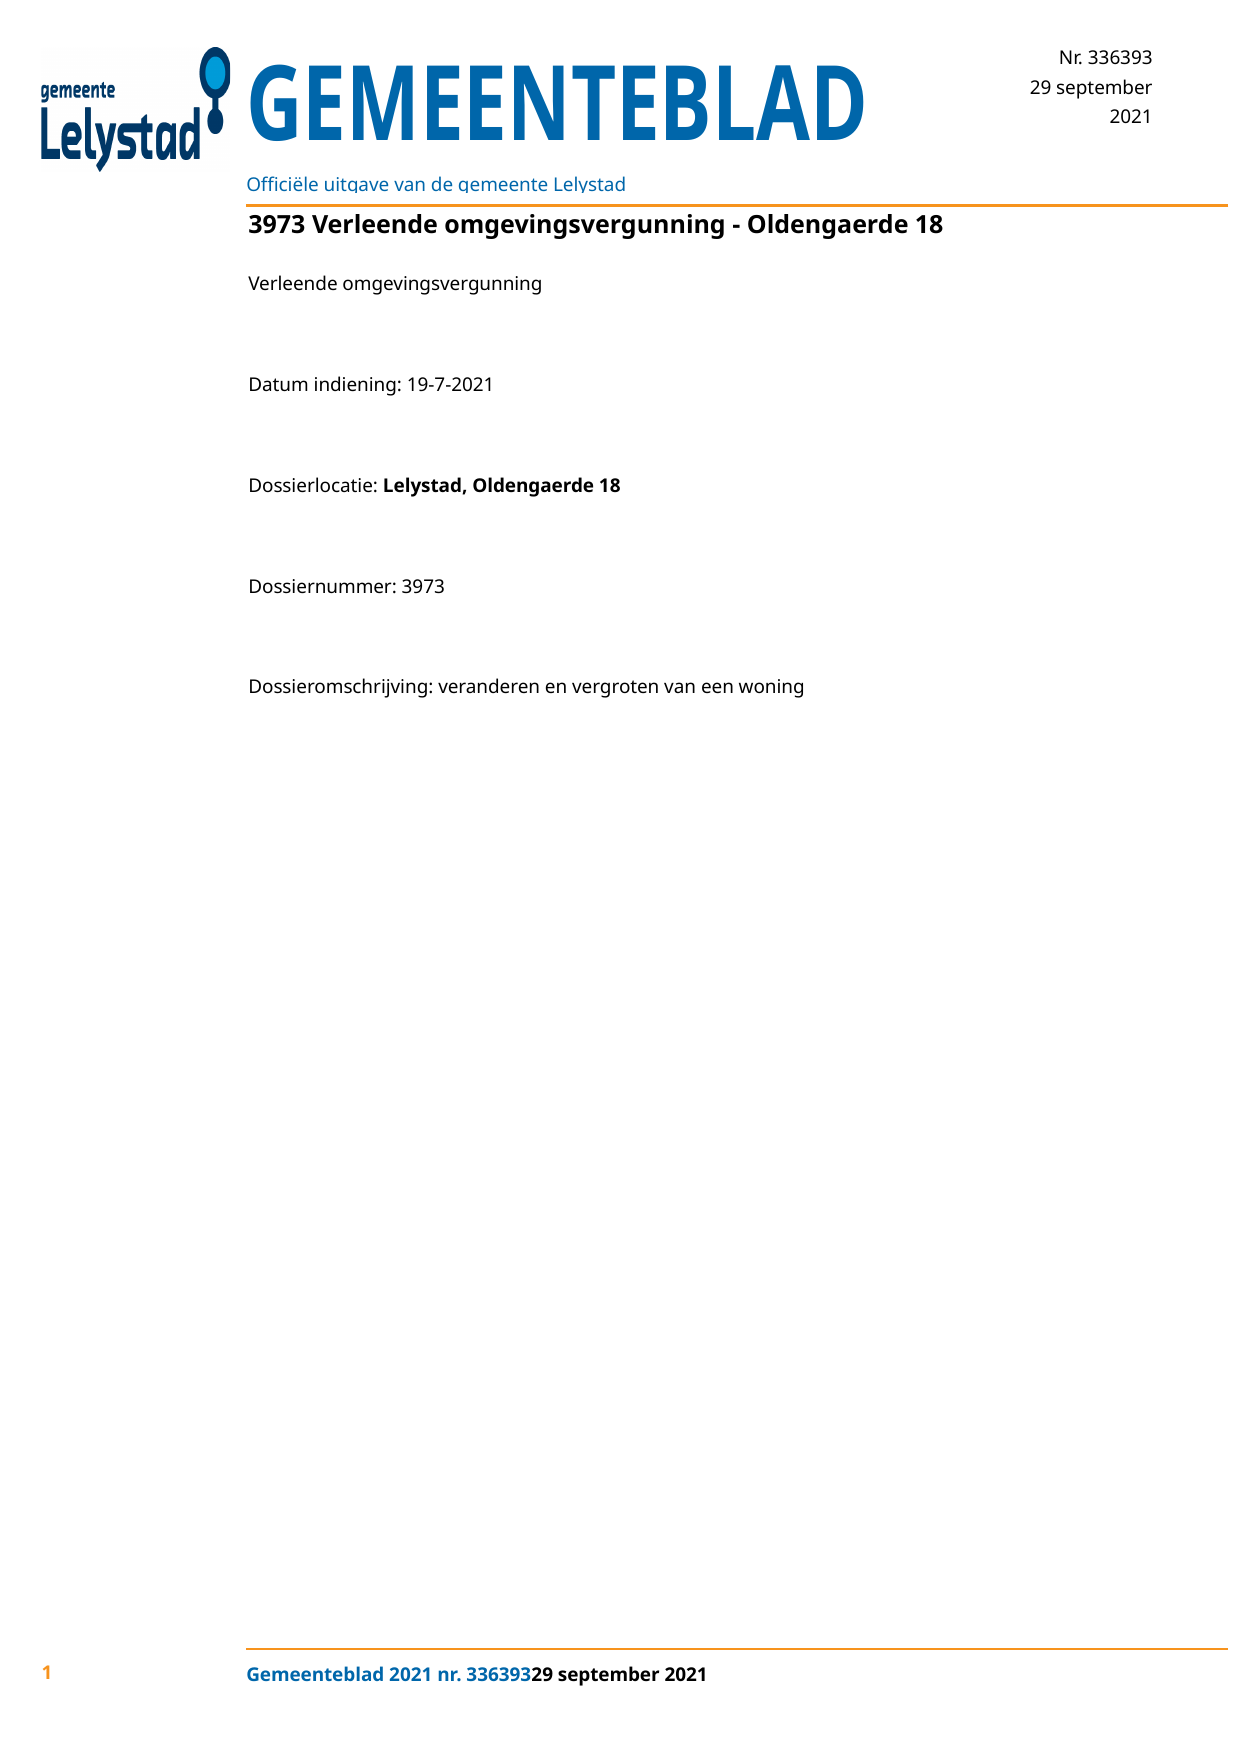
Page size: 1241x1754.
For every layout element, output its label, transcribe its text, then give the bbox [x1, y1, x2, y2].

text Verleende omgevingsvergunning [248, 270, 1152, 296]
text 3973 Verleende omgevingsvergunning - Oldengaerde 18 [248, 207, 1152, 241]
text Dossierlocatie: Lelystad, Oldengaerde 18 [248, 472, 1152, 498]
picture [41, 47, 231, 172]
text Dossieromschrijving: veranderen en vergroten van een woning [248, 674, 1152, 699]
text Datum indiening: 19-7-2021 [248, 371, 1152, 397]
text Dossiernummer: 3973 [248, 573, 1152, 598]
